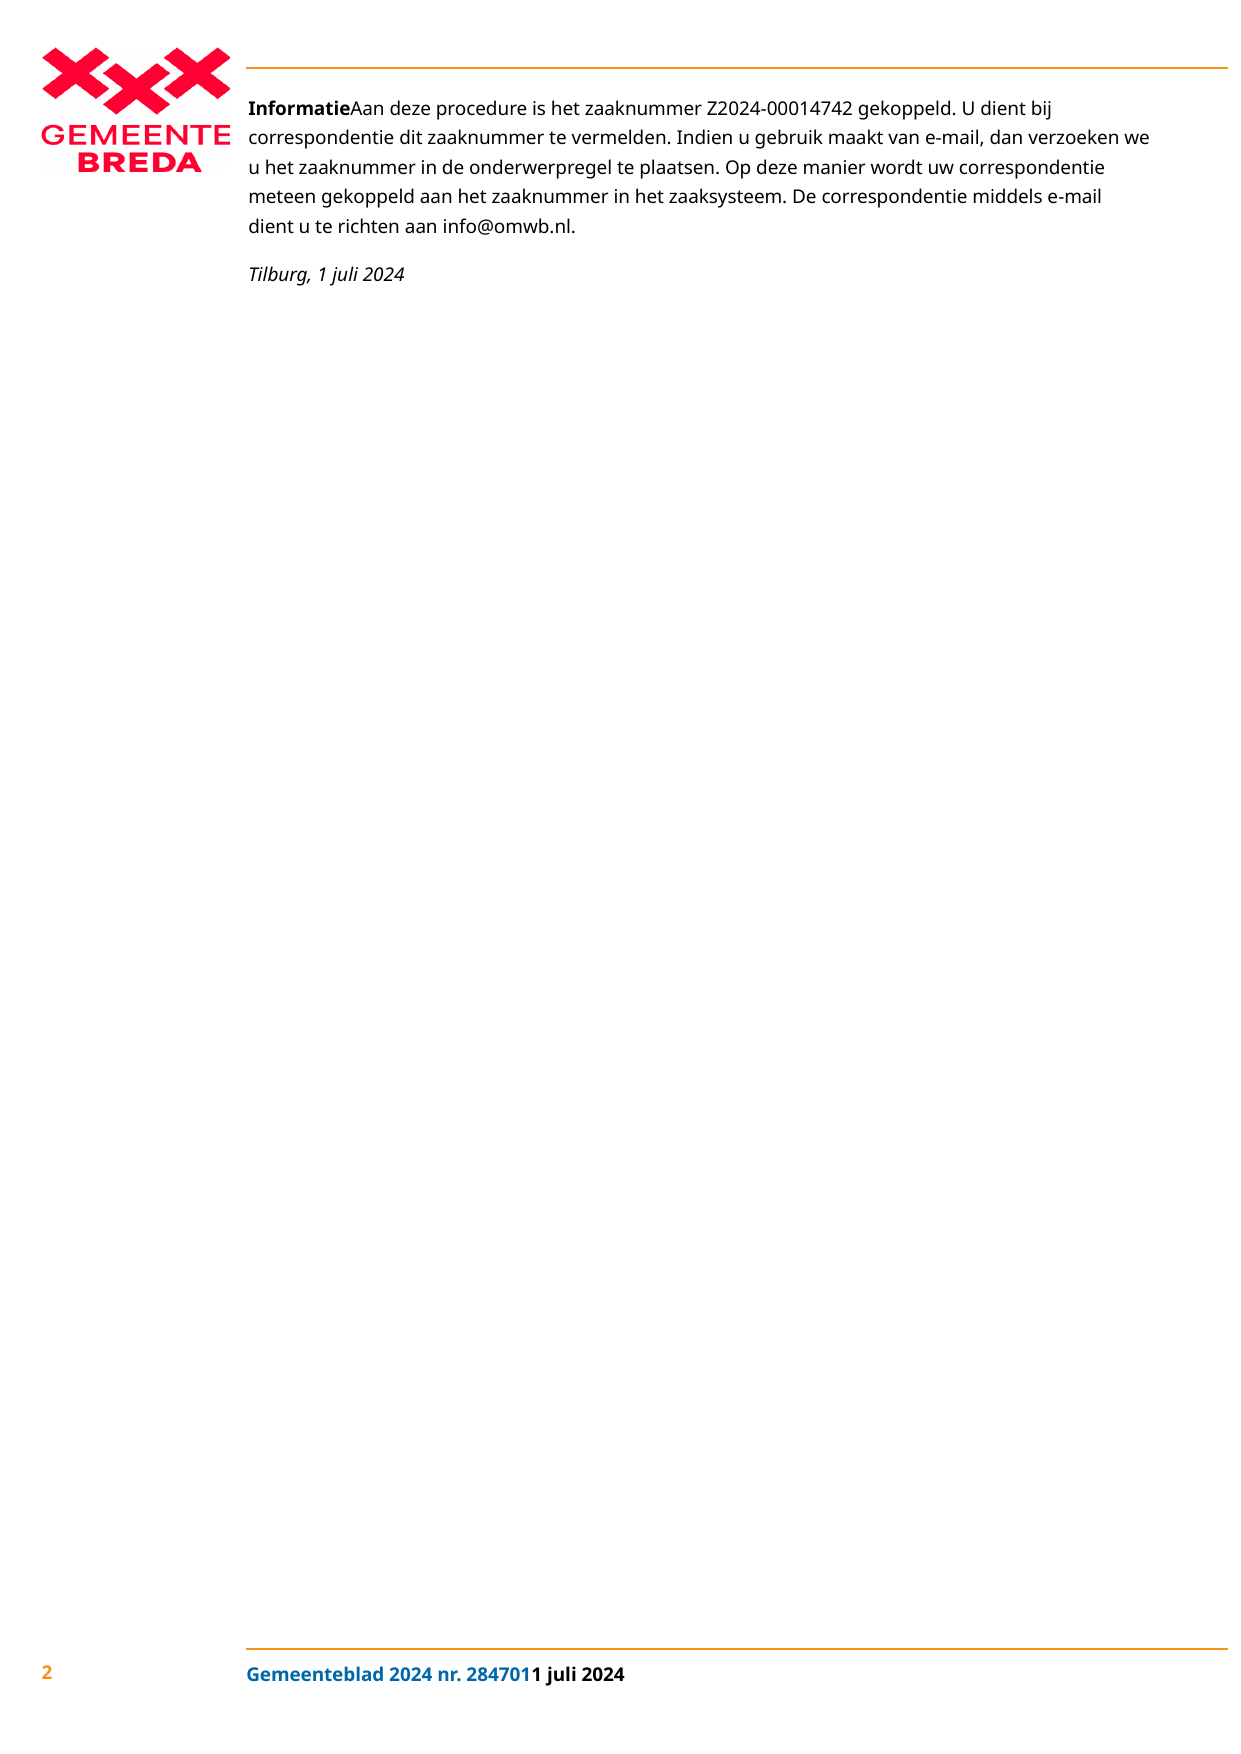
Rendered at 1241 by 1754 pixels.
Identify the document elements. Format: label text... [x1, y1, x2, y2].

picture [41, 47, 231, 172]
text InformatieAan deze procedure is het zaaknummer Z2024-00014742 gekoppeld. U dient bij correspondentie dit zaaknummer te vermelden. Indien u gebruik maakt van e-mail, dan verzoeken we u het zaaknummer in de onderwerpregel te plaatsen. Op deze manier wordt uw correspondentie meteen gekoppeld aan het zaaknummer in het zaaksysteem. De correspondentie middels e-mail dient u te richten aan info@omwb.nl. [248, 95, 1152, 239]
text Tilburg, 1 juli 2024 [248, 261, 1152, 287]
